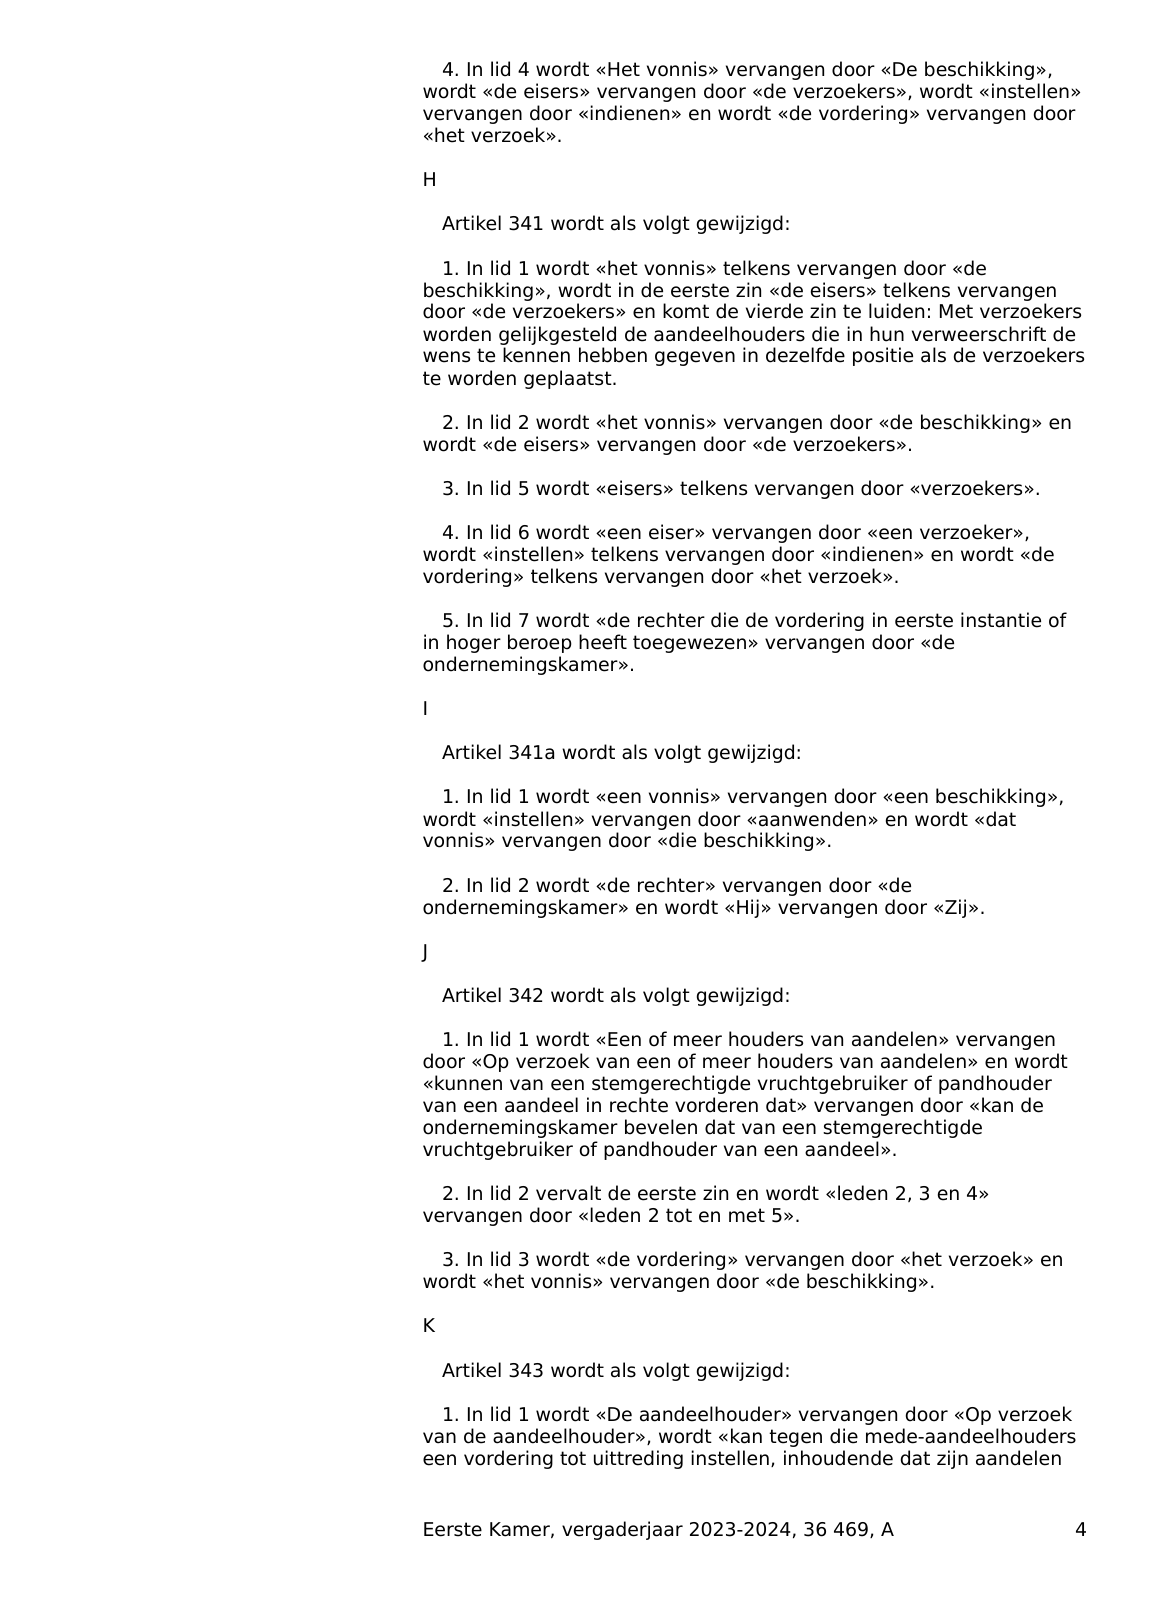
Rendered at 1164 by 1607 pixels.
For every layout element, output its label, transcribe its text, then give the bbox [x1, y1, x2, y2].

text Artikel 341a wordt als volgt gewijzigd: [422, 742, 1087, 764]
text 2. In lid 2 vervalt de eerste zin en wordt «leden 2, 3 en 4» vervangen door «leden 2 tot en met 5». [422, 1183, 1087, 1227]
text I [422, 698, 1087, 720]
text 2. In lid 2 wordt «het vonnis» vervangen door «de beschikking» en wordt «de eisers» vervangen door «de verzoekers». [422, 412, 1087, 456]
text 1. In lid 1 wordt «het vonnis» telkens vervangen door «de beschikking», wordt in de eerste zin «de eisers» telkens vervangen door «de verzoekers» en komt de vierde zin te luiden: Met verzoekers worden gelijkgesteld de aandeelhouders die in hun verweerschrift de wens te kennen hebben gegeven in dezelfde positie als de verzoekers te worden geplaatst. [422, 257, 1087, 389]
text K [422, 1315, 1087, 1337]
text 3. In lid 5 wordt «eisers» telkens vervangen door «verzoekers». [422, 478, 1087, 500]
text Artikel 342 wordt als volgt gewijzigd: [422, 985, 1087, 1007]
text 2. In lid 2 wordt «de rechter» vervangen door «de ondernemingskamer» en wordt «Hij» vervangen door «Zij». [422, 874, 1087, 918]
text 4. In lid 4 wordt «Het vonnis» vervangen door «De beschikking», wordt «de eisers» vervangen door «de verzoekers», wordt «instellen» vervangen door «indienen» en wordt «de vordering» vervangen door «het verzoek». [422, 59, 1087, 147]
text 4. In lid 6 wordt «een eiser» vervangen door «een verzoeker», wordt «instellen» telkens vervangen door «indienen» en wordt «de vordering» telkens vervangen door «het verzoek». [422, 522, 1087, 588]
text 5. In lid 7 wordt «de rechter die de vordering in eerste instantie of in hoger beroep heeft toegewezen» vervangen door «de ondernemingskamer». [422, 610, 1087, 676]
text J [422, 941, 1087, 963]
text 1. In lid 1 wordt «Een of meer houders van aandelen» vervangen door «Op verzoek van een of meer houders van aandelen» en wordt «kunnen van een stemgerechtigde vruchtgebruiker of pandhouder van een aandeel in rechte vorderen dat» vervangen door «kan de ondernemingskamer bevelen dat van een stemgerechtigde vruchtgebruiker of pandhouder van een aandeel». [422, 1029, 1087, 1161]
text Artikel 341 wordt als volgt gewijzigd: [422, 213, 1087, 235]
text H [422, 169, 1087, 191]
text Artikel 343 wordt als volgt gewijzigd: [422, 1359, 1087, 1382]
text 1. In lid 1 wordt «een vonnis» vervangen door «een beschikking», wordt «instellen» vervangen door «aanwenden» en wordt «dat vonnis» vervangen door «die beschikking». [422, 786, 1087, 852]
text 1. In lid 1 wordt «De aandeelhouder» vervangen door «Op verzoek van de aandeelhouder», wordt «kan tegen die mede-aandeelhouders een vordering tot uittreding instellen, inhoudende dat zijn aandelen [422, 1404, 1087, 1470]
text 3. In lid 3 wordt «de vordering» vervangen door «het verzoek» en wordt «het vonnis» vervangen door «de beschikking». [422, 1249, 1087, 1293]
